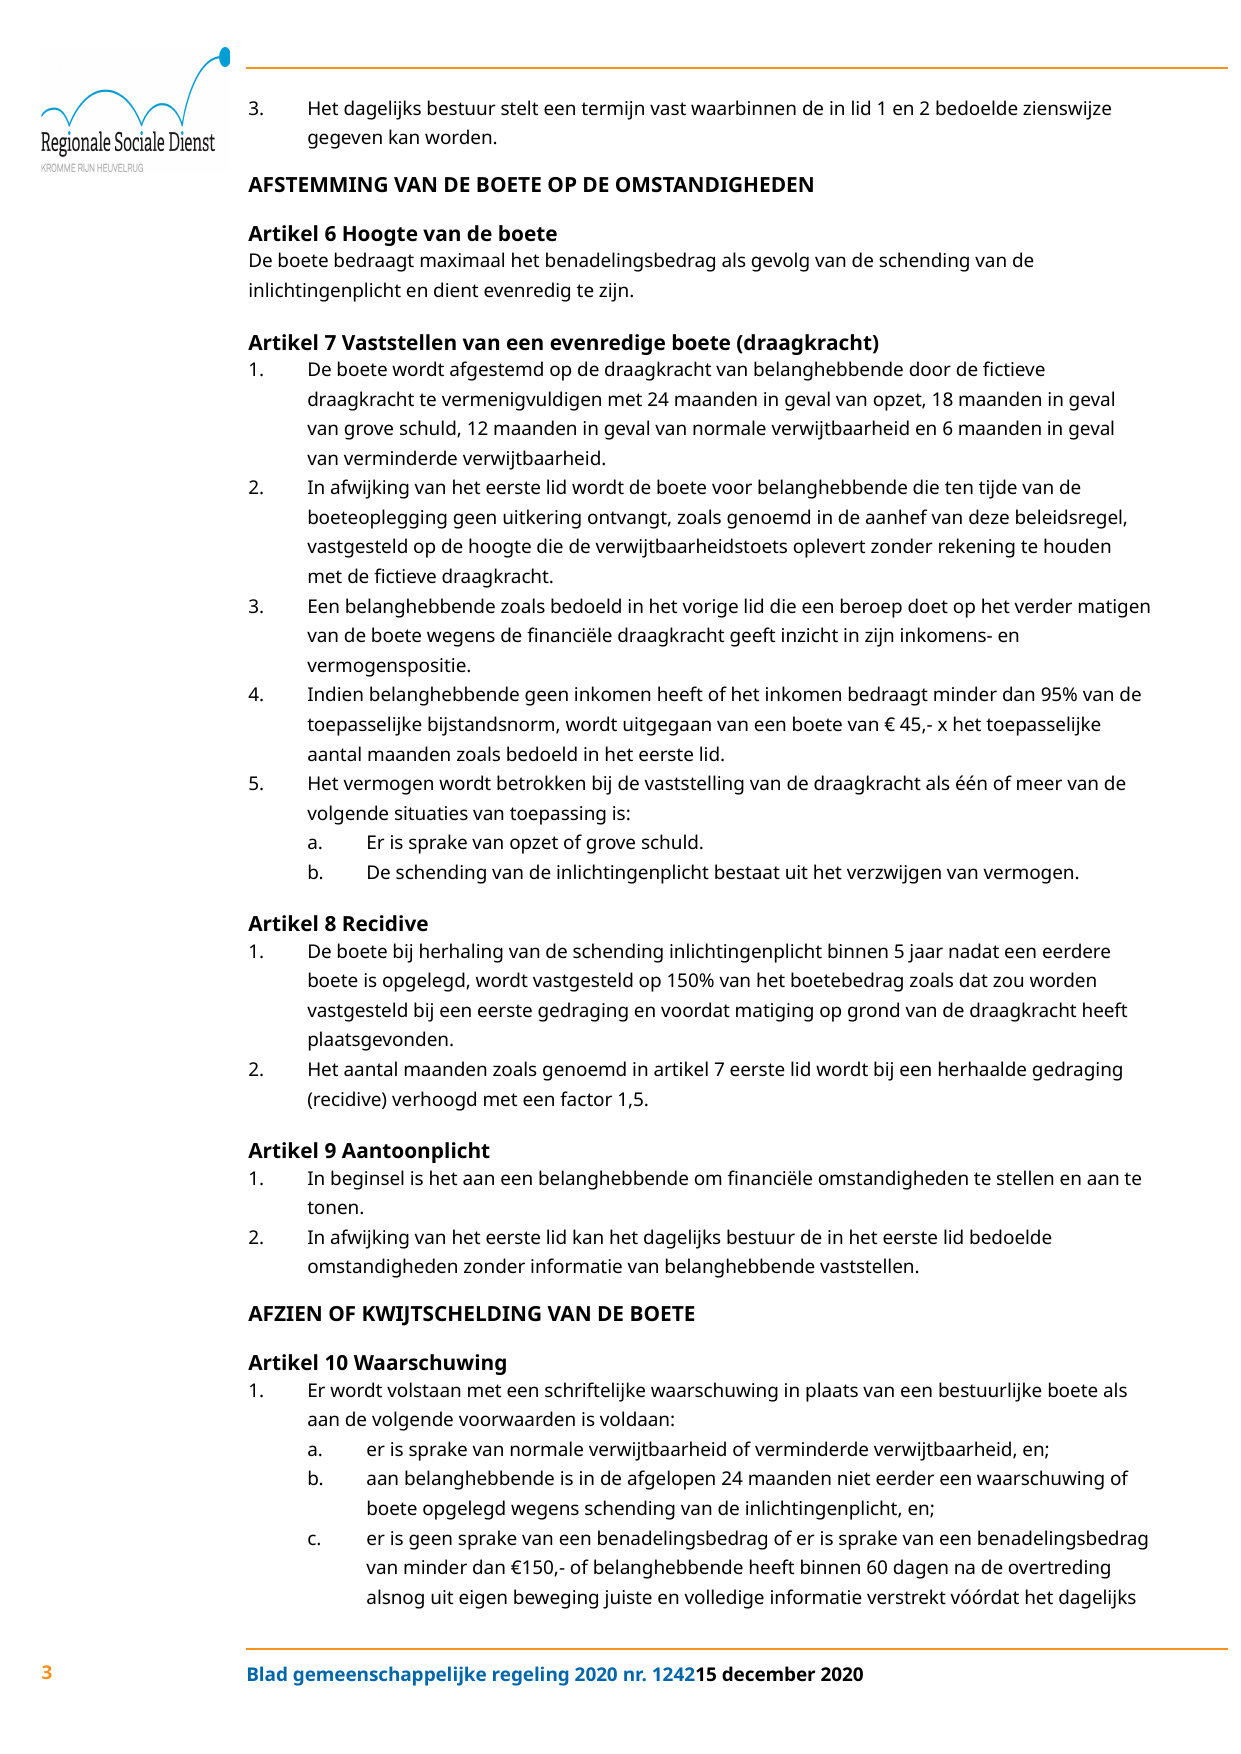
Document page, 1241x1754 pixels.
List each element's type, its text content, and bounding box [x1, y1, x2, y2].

text AFZIEN OF KWIJTSCHELDING VAN DE BOETE [248, 1299, 1152, 1327]
list er is sprake van normale verwijtbaarheid of verminderde verwijtbaarheid, en; [307, 1436, 1152, 1462]
list Het dagelijks bestuur stelt een termijn vast waarbinnen de in lid 1 en 2 bedoelde zienswijze gegeven kan worden. [248, 95, 1152, 150]
text Artikel 7 Vaststellen van een evenredige boete (draagkracht) [248, 328, 1152, 356]
list In afwijking van het eerste lid wordt de boete voor belanghebbende die ten tijde van de boeteoplegging geen uitkering ontvangt, zoals genoemd in de aanhef van deze beleidsregel, vastgesteld op de hoogte die de verwijtbaarheidstoets oplevert zonder rekening te houden met de fictieve draagkracht. [248, 474, 1152, 589]
picture [41, 47, 231, 172]
text De boete bedraagt maximaal het benadelingsbedrag als gevolg van de schending van de inlichtingenplicht en dient evenredig te zijn. [248, 248, 1152, 303]
text Artikel 10 Waarschuwing [248, 1348, 1152, 1377]
list Het vermogen wordt betrokken bij de vaststelling van de draagkracht als één of meer van de volgende situaties van toepassing is: [248, 770, 1152, 826]
list Een belanghebbende zoals bedoeld in het vorige lid die een beroep doet op het verder matigen van de boete wegens de financiële draagkracht geeft inzicht in zijn inkomens- en vermogenspositie. [248, 593, 1152, 678]
list Er wordt volstaan met een schriftelijke waarschuwing in plaats van een bestuurlijke boete als aan de volgende voorwaarden is voldaan: [248, 1377, 1152, 1432]
list er is geen sprake van een benadelingsbedrag of er is sprake van een benadelingsbedrag van minder dan €150,- of belanghebbende heeft binnen 60 dagen na de overtreding alsnog uit eigen beweging juiste en volledige informatie verstrekt vóórdat het dagelijks [307, 1525, 1152, 1609]
text Artikel 9 Aantoonplicht [248, 1136, 1152, 1165]
list Indien belanghebbende geen inkomen heeft of het inkomen bedraagt minder dan 95% van de toepasselijke bijstandsnorm, wordt uitgegaan van een boete van € 45,- x het toepasselijke aantal maanden zoals bedoeld in het eerste lid. [248, 682, 1152, 766]
text Artikel 6 Hoogte van de boete [248, 219, 1152, 248]
list aan belanghebbende is in de afgelopen 24 maanden niet eerder een waarschuwing of boete opgelegd wegens schending van de inlichtingenplicht, en; [307, 1466, 1152, 1521]
list Er is sprake van opzet of grove schuld. [307, 829, 1152, 855]
list De schending van de inlichtingenplicht bestaat uit het verzwijgen van vermogen. [307, 859, 1152, 885]
list In afwijking van het eerste lid kan het dagelijks bestuur de in het eerste lid bedoelde omstandigheden zonder informatie van belanghebbende vaststellen. [248, 1224, 1152, 1279]
text Artikel 8 Recidive [248, 909, 1152, 938]
list Het aantal maanden zoals genoemd in artikel 7 eerste lid wordt bij een herhaalde gedraging (recidive) verhoogd met een factor 1,5. [248, 1056, 1152, 1112]
text AFSTEMMING VAN DE BOETE OP DE OMSTANDIGHEDEN [248, 170, 1152, 198]
list De boete wordt afgestemd op de draagkracht van belanghebbende door de fictieve draagkracht te vermenigvuldigen met 24 maanden in geval van opzet, 18 maanden in geval van grove schuld, 12 maanden in geval van normale verwijtbaarheid en 6 maanden in geval van verminderde verwijtbaarheid. [248, 356, 1152, 471]
list In beginsel is het aan een belanghebbende om financiële omstandigheden te stellen en aan te tonen. [248, 1165, 1152, 1220]
list De boete bij herhaling van de schending inlichtingenplicht binnen 5 jaar nadat een eerdere boete is opgelegd, wordt vastgesteld op 150% van het boetebedrag zoals dat zou worden vastgesteld bij een eerste gedraging en voordat matiging op grond van de draagkracht heeft plaatsgevonden. [248, 938, 1152, 1052]
